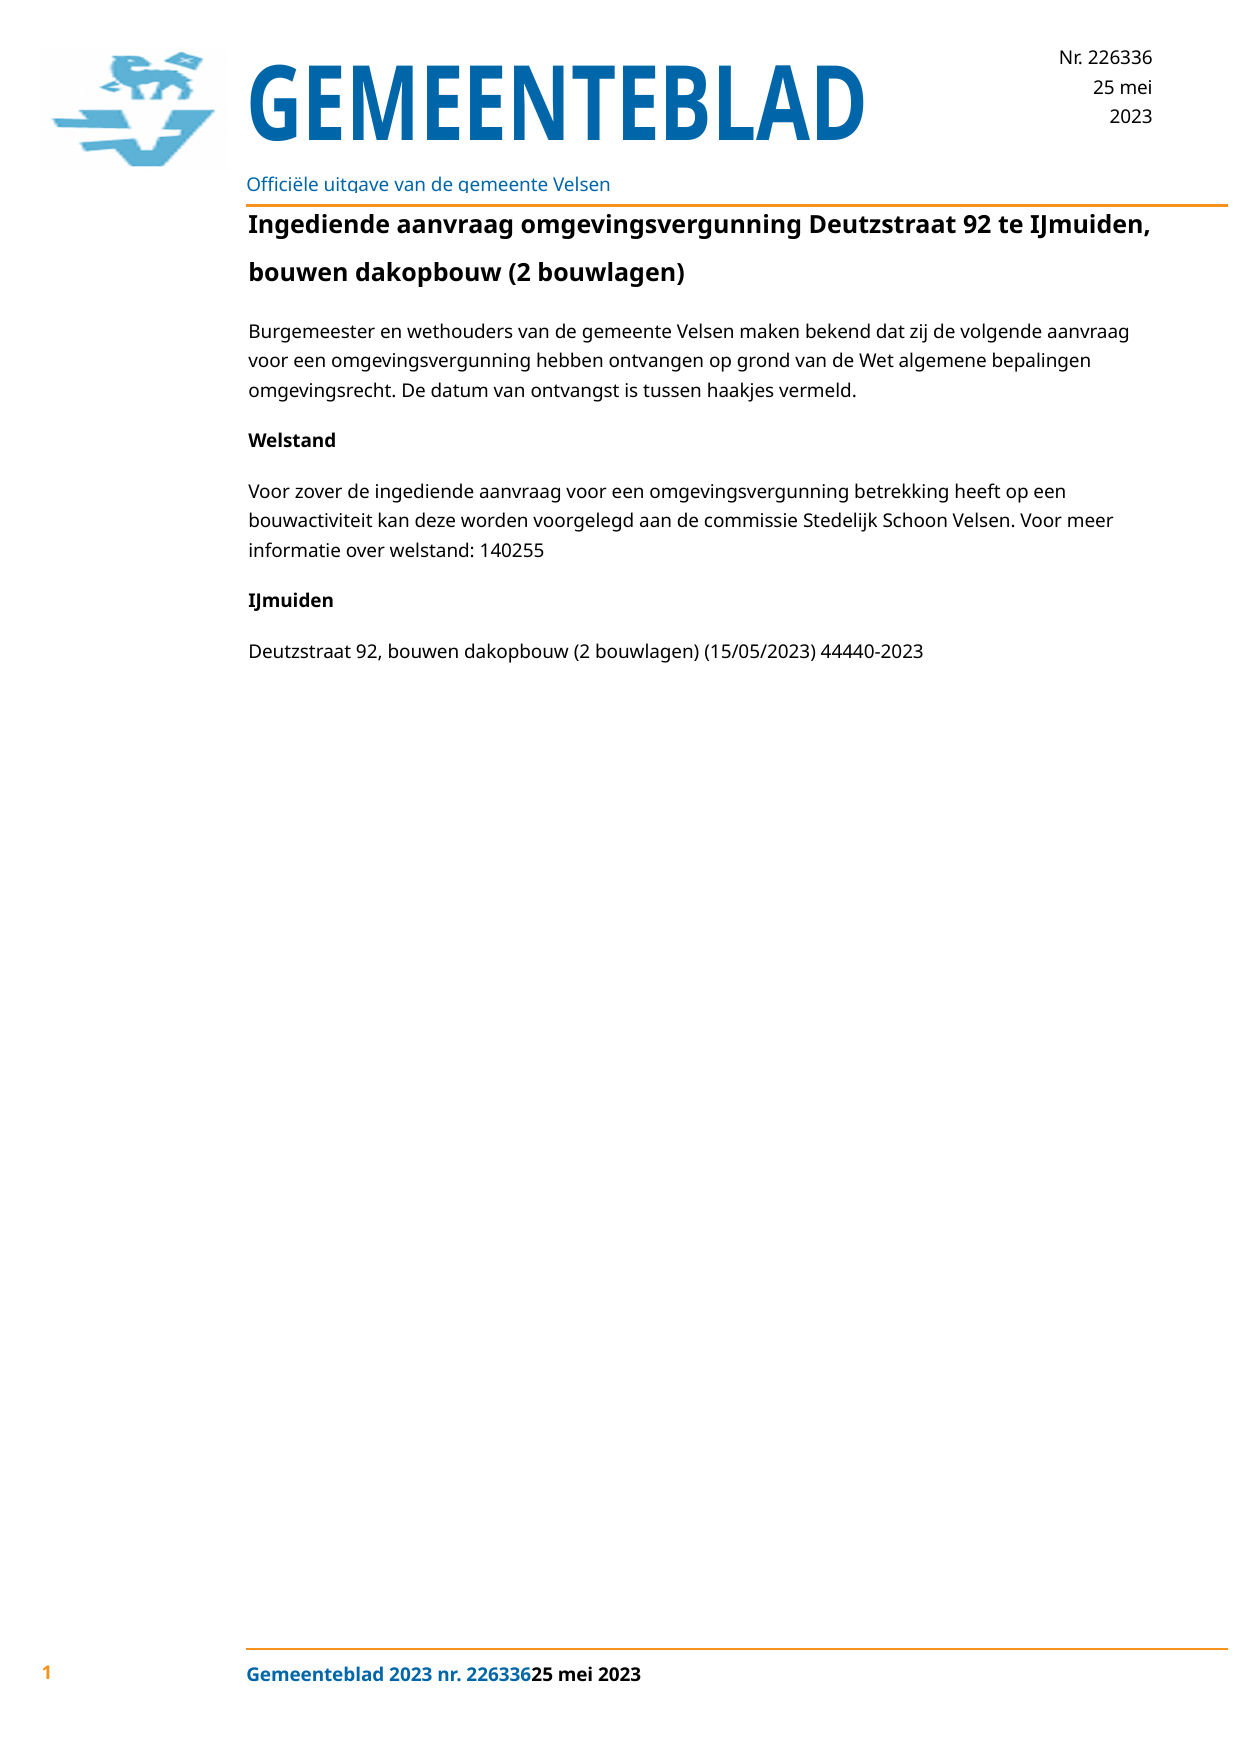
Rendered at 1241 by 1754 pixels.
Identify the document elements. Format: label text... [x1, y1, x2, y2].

text Burgemeester en wethouders van de gemeente Velsen maken bekend dat zij de volgende aanvraag voor een omgevingsvergunning hebben ontvangen op grond van de Wet algemene bepalingen omgevingsrecht. De datum van ontvangst is tussen haakjes vermeld. [248, 318, 1152, 403]
text IJmuiden [248, 587, 1152, 613]
picture [41, 47, 231, 172]
text Deutzstraat 92, bouwen dakopbouw (2 bouwlagen) (15/05/2023) 44440-2023 [248, 638, 1152, 664]
text Ingediende aanvraag omgevingsvergunning Deutzstraat 92 te IJmuiden, bouwen dakopbouw (2 bouwlagen) [248, 207, 1152, 288]
text Welstand [248, 427, 1152, 453]
text Voor zover de ingediende aanvraag voor een omgevingsvergunning betrekking heeft op een bouwactiviteit kan deze worden voorgelegd aan de commissie Stedelijk Schoon Velsen. Voor meer informatie over welstand: 140255 [248, 478, 1152, 563]
